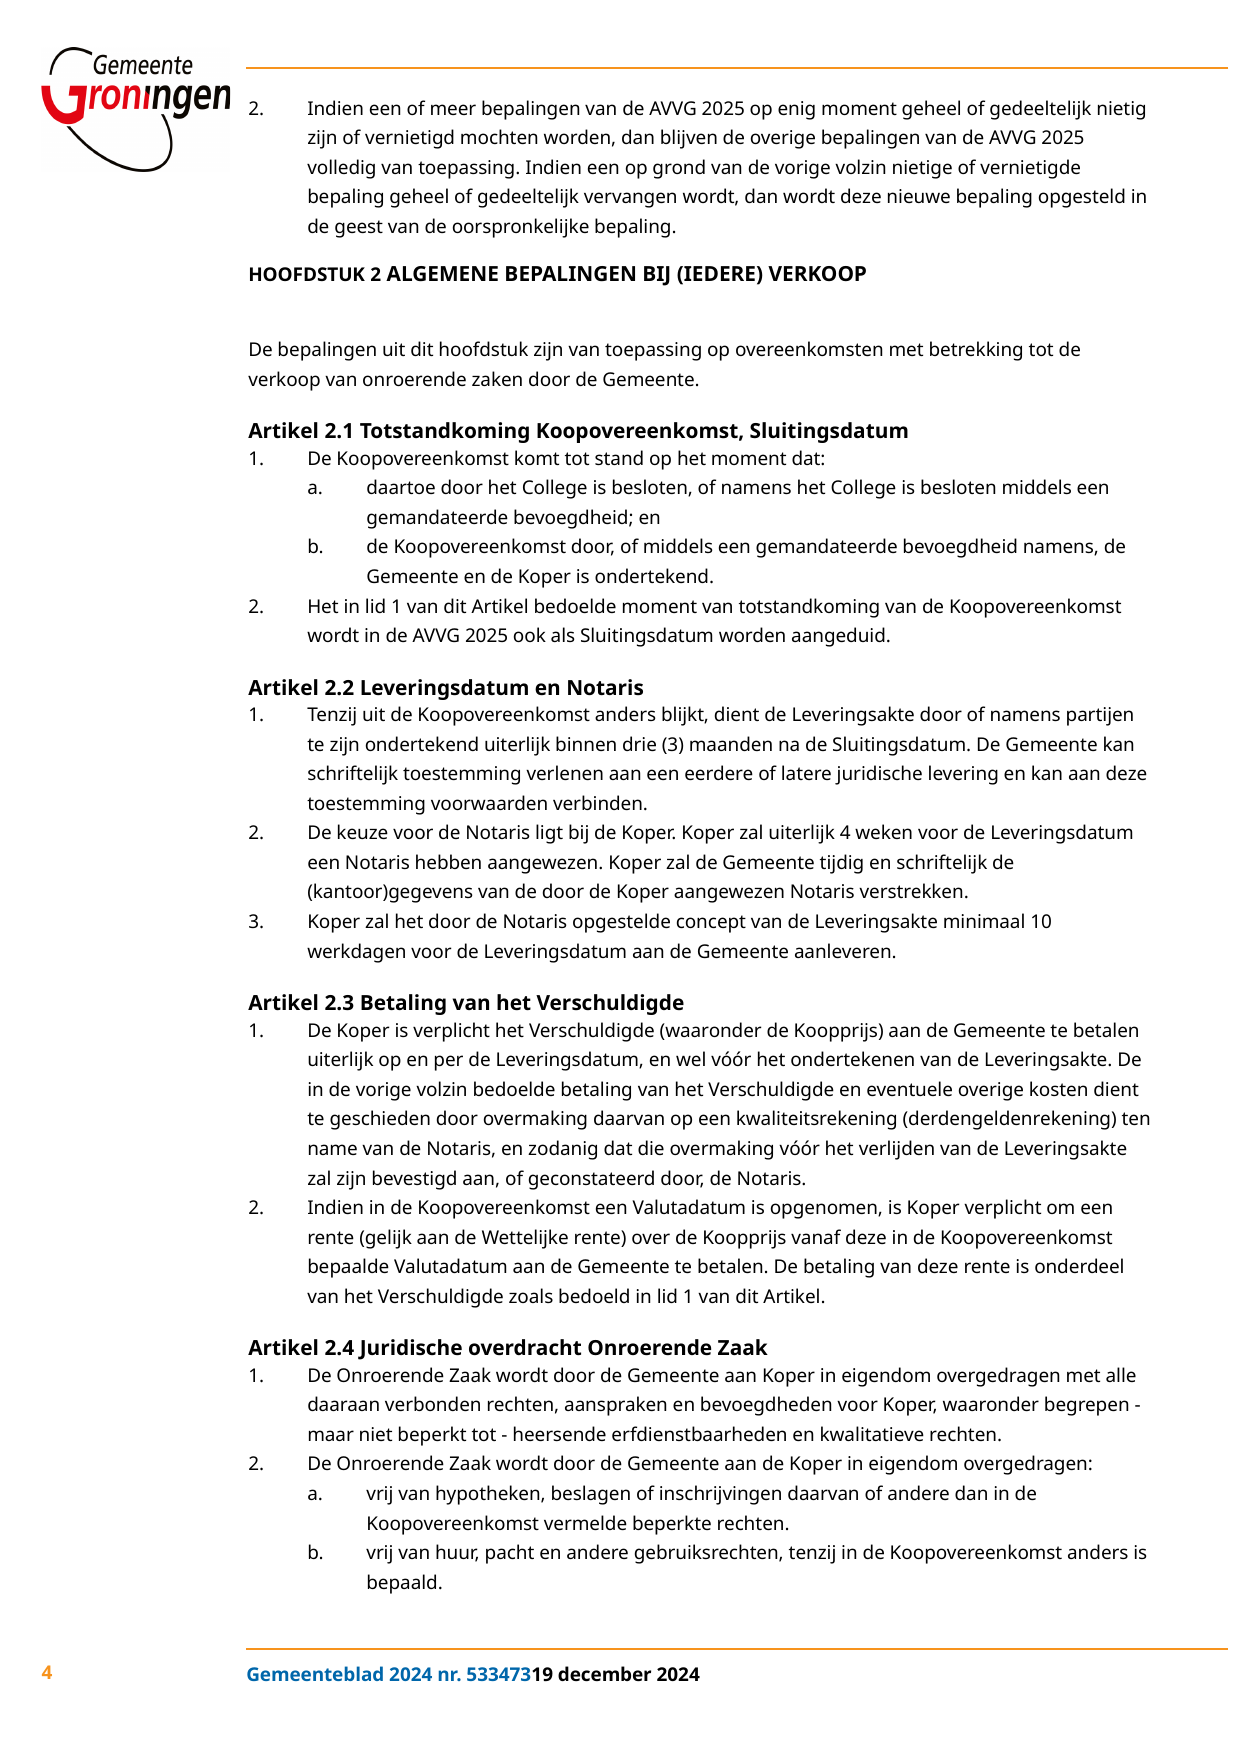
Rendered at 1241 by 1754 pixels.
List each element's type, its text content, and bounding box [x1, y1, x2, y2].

list Koper zal het door de Notaris opgestelde concept van de Leveringsakte minimaal 10 werkdagen voor de Leveringsdatum aan de Gemeente aanleveren. [248, 908, 1152, 964]
list De Onroerende Zaak wordt door de Gemeente aan Koper in eigendom overgedragen met alle daaraan verbonden rechten, aanspraken en bevoegdheden voor Koper, waaronder begrepen - maar niet beperkt tot - heersende erfdienstbaarheden en kwalitatieve rechten. [248, 1362, 1152, 1447]
list de Koopovereenkomst door, of middels een gemandateerde bevoegdheid namens, de Gemeente en de Koper is ondertekend. [307, 534, 1152, 589]
text HOOFDSTUK 2 ALGEMENE BEPALINGEN BIJ (IEDERE) VERKOOP [248, 259, 1152, 287]
list Het in lid 1 van dit Artikel bedoelde moment van totstandkoming van de Koopovereenkomst wordt in de AVVG 2025 ook als Sluitingsdatum worden aangeduid. [248, 593, 1152, 648]
text Artikel 2.1 Totstandkoming Koopovereenkomst, Sluitingsdatum [248, 416, 1152, 445]
list vrij van hypotheken, beslagen of inschrijvingen daarvan of andere dan in de Koopovereenkomst vermelde beperkte rechten. [307, 1480, 1152, 1536]
list daartoe door het College is besloten, of namens het College is besloten middels een gemandateerde bevoegdheid; en [307, 474, 1152, 530]
picture [41, 47, 231, 172]
list Indien een of meer bepalingen van de AVVG 2025 op enig moment geheel of gedeeltelijk nietig zijn of vernietigd mochten worden, dan blijven de overige bepalingen van de AVVG 2025 volledig van toepassing. Indien een op grond van de vorige volzin nietige of vernietigde bepaling geheel of gedeeltelijk vervangen wordt, dan wordt deze nieuwe bepaling opgesteld in de geest van de oorspronkelijke bepaling. [248, 95, 1152, 239]
list Tenzij uit de Koopovereenkomst anders blijkt, dient de Leveringsakte door of namens partijen te zijn ondertekend uiterlijk binnen drie (3) maanden na de Sluitingsdatum. De Gemeente kan schriftelijk toestemming verlenen aan een eerdere of latere juridische levering en kan aan deze toestemming voorwaarden verbinden. [248, 701, 1152, 816]
text De bepalingen uit dit hoofdstuk zijn van toepassing op overeenkomsten met betrekking tot de verkoop van onroerende zaken door de Gemeente. [248, 336, 1152, 392]
list vrij van huur, pacht en andere gebruiksrechten, tenzij in de Koopovereenkomst anders is bepaald. [307, 1539, 1152, 1595]
list Indien in de Koopovereenkomst een Valutadatum is opgenomen, is Koper verplicht om een rente (gelijk aan de Wettelijke rente) over de Koopprijs vanaf deze in de Koopovereenkomst bepaalde Valutadatum aan de Gemeente te betalen. De betaling van deze rente is onderdeel van het Verschuldigde zoals bedoeld in lid 1 van dit Artikel. [248, 1194, 1152, 1309]
list De Koopovereenkomst komt tot stand op het moment dat: [248, 445, 1152, 471]
text Artikel 2.4 Juridische overdracht Onroerende Zaak [248, 1333, 1152, 1362]
list De keuze voor de Notaris ligt bij de Koper. Koper zal uiterlijk 4 weken voor de Leveringsdatum een Notaris hebben aangewezen. Koper zal de Gemeente tijdig en schriftelijk de (kantoor)gegevens van de door de Koper aangewezen Notaris verstrekken. [248, 819, 1152, 904]
list De Koper is verplicht het Verschuldigde (waaronder de Koopprijs) aan de Gemeente te betalen uiterlijk op en per de Leveringsdatum, en wel vóór het ondertekenen van de Leveringsakte. De in de vorige volzin bedoelde betaling van het Verschuldigde en eventuele overige kosten dient te geschieden door overmaking daarvan op een kwaliteitsrekening (derdengeldenrekening) ten name van de Notaris, en zodanig dat die overmaking vóór het verlijden van de Leveringsakte zal zijn bevestigd aan, of geconstateerd door, de Notaris. [248, 1017, 1152, 1190]
text Artikel 2.2 Leveringsdatum en Notaris [248, 673, 1152, 701]
list De Onroerende Zaak wordt door de Gemeente aan de Koper in eigendom overgedragen: [248, 1451, 1152, 1476]
text Artikel 2.3 Betaling van het Verschuldigde [248, 988, 1152, 1017]
